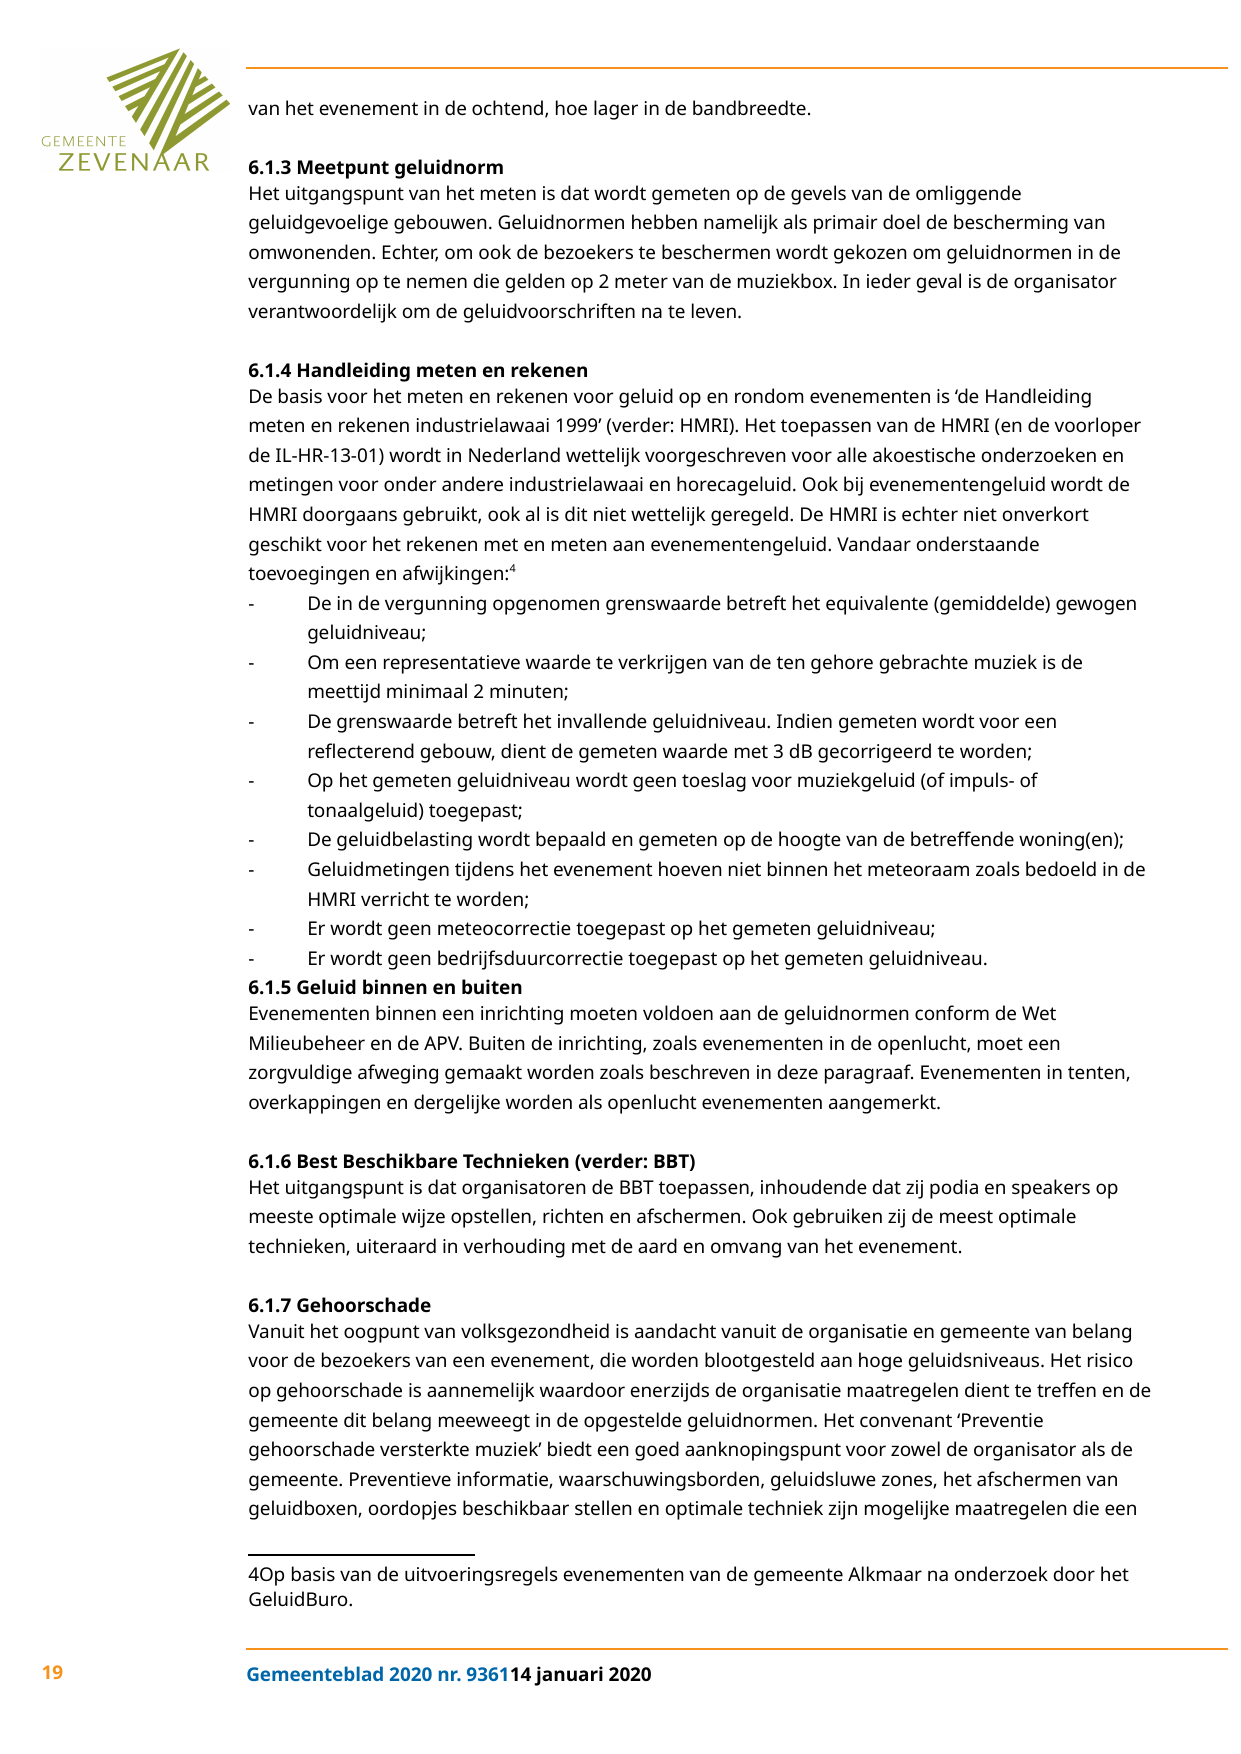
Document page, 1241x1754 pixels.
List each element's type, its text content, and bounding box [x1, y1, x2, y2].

text Vanuit het oogpunt van volksgezondheid is aandacht vanuit de organisatie en gemeente van belang voor de bezoekers van een evenement, die worden blootgesteld aan hoge geluidsniveaus. Het risico op gehoorschade is aannemelijk waardoor enerzijds de organisatie maatregelen dient te treffen en de gemeente dit belang meeweegt in de opgestelde geluidnormen. Het convenant ‘Preventie gehoorschade versterkte muziek’ biedt een goed aanknopingspunt voor zowel de organisator als de gemeente. Preventieve informatie, waarschuwingsborden, geluidsluwe zones, het afschermen van geluidboxen, oordopjes beschikbaar stellen en optimale techniek zijn mogelijke maatregelen die een [248, 1318, 1152, 1521]
text 6.1.3 Meetpunt geluidnorm [248, 154, 1152, 180]
list De grenswaarde betreft het invallende geluidniveau. Indien gemeten wordt voor een reflecterend gebouw, dient de gemeten waarde met 3 dB gecorrigeerd te worden; [248, 708, 1152, 764]
list Er wordt geen bedrijfsduurcorrectie toegepast op het gemeten geluidniveau. [248, 945, 1152, 971]
picture [41, 47, 231, 172]
text Op basis van de uitvoeringsregels evenementen van de gemeente Alkmaar na onderzoek door het GeluidBuro. [248, 1561, 1152, 1612]
list Geluidmetingen tijdens het evenement hoeven niet binnen het meteoraam zoals bedoeld in de HMRI verricht te worden; [248, 856, 1152, 912]
list Op het gemeten geluidniveau wordt geen toeslag voor muziekgeluid (of impuls- of tonaalgeluid) toegepast; [248, 767, 1152, 823]
text van het evenement in de ochtend, hoe lager in de bandbreedte. [248, 95, 1152, 121]
list Om een representatieve waarde te verkrijgen van de ten gehore gebrachte muziek is de meettijd minimaal 2 minuten; [248, 649, 1152, 704]
list Er wordt geen meteocorrectie toegepast op het gemeten geluidniveau; [248, 915, 1152, 941]
text 6.1.5 Geluid binnen en buiten [248, 974, 1152, 1000]
text Het uitgangspunt is dat organisatoren de BBT toepassen, inhoudende dat zij podia en speakers op meeste optimale wijze opstellen, richten en afschermen. Ook gebruiken zij de meest optimale technieken, uiteraard in verhouding met de aard en omvang van het evenement. [248, 1174, 1152, 1259]
text De basis voor het meten en rekenen voor geluid op en rondom evenementen is ‘de Handleiding meten en rekenen industrielawaai 1999’ (verder: HMRI). Het toepassen van de HMRI (en de voorloper de IL-HR-13-01) wordt in Nederland wettelijk voorgeschreven voor alle akoestische onderzoeken en metingen voor onder andere industrielawaai en horecageluid. Ook bij evenementengeluid wordt de HMRI doorgaans gebruikt, ook al is dit niet wettelijk geregeld. De HMRI is echter niet onverkort geschikt voor het rekenen met en meten aan evenementengeluid. Vandaar onderstaande toevoegingen en afwijkingen: [248, 383, 1152, 586]
list De in de vergunning opgenomen grenswaarde betreft het equivalente (gemiddelde) gewogen geluidniveau; [248, 590, 1152, 645]
list De geluidbelasting wordt bepaald en gemeten op de hoogte van de betreffende woning(en); [248, 827, 1152, 852]
text 6.1.4 Handleiding meten en rekenen [248, 357, 1152, 383]
text Evenementen binnen een inrichting moeten voldoen aan de geluidnormen conform de Wet Milieubeheer en de APV. Buiten de inrichting, zoals evenementen in de openlucht, moet een zorgvuldige afweging gemaakt worden zoals beschreven in deze paragraaf. Evenementen in tenten, overkappingen en dergelijke worden als openlucht evenementen aangemerkt. [248, 1000, 1152, 1115]
text 6.1.7 Gehoorschade [248, 1292, 1152, 1318]
text Het uitgangspunt van het meten is dat wordt gemeten op de gevels van de omliggende geluidgevoelige gebouwen. Geluidnormen hebben namelijk als primair doel de bescherming van omwonenden. Echter, om ook de bezoekers te beschermen wordt gekozen om geluidnormen in de vergunning op te nemen die gelden op 2 meter van de muziekbox. In ieder geval is de organisator verantwoordelijk om de geluidvoorschriften na te leven. [248, 180, 1152, 324]
text 6.1.6 Best Beschikbare Technieken (verder: BBT) [248, 1148, 1152, 1174]
